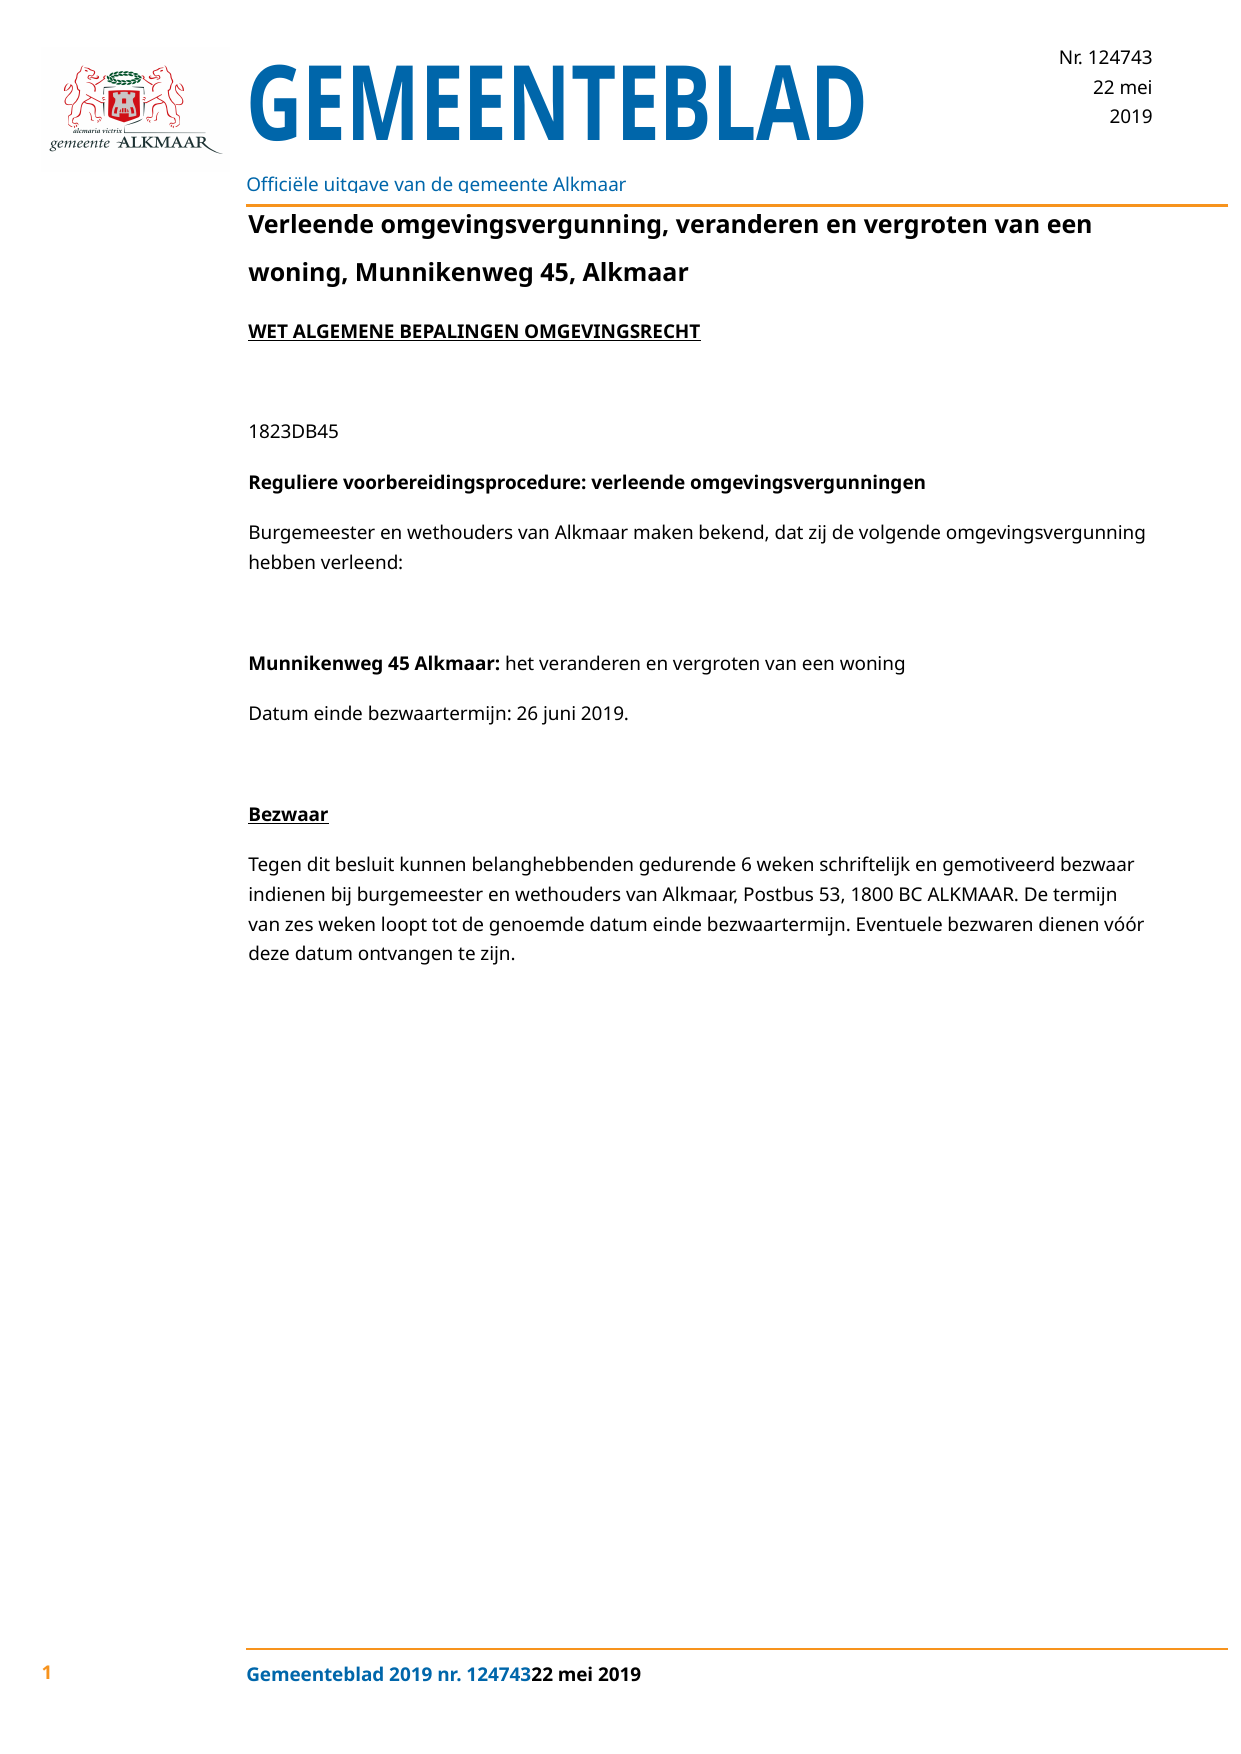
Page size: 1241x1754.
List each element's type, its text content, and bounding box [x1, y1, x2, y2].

picture [41, 47, 231, 172]
text WET ALGEMENE BEPALINGEN OMGEVINGSRECHT [248, 318, 1152, 344]
text Bezwaar [248, 801, 1152, 827]
text Burgemeester en wethouders van Alkmaar maken bekend, dat zij de volgende omgevingsvergunning hebben verleend: [248, 519, 1152, 575]
text 1823DB45 [248, 419, 1152, 444]
text Munnikenweg 45 Alkmaar: het veranderen en vergroten van een woning [248, 650, 1152, 676]
text Tegen dit besluit kunnen belanghebbenden gedurende 6 weken schriftelijk en gemotiveerd bezwaar indienen bij burgemeester en wethouders van Alkmaar, Postbus 53, 1800 BC ALKMAAR. De termijn van zes weken loopt tot de genoemde datum einde bezwaartermijn. Eventuele bezwaren dienen vóór deze datum ontvangen te zijn. [248, 852, 1152, 966]
text Reguliere voorbereidingsprocedure: verleende omgevingsvergunningen [248, 469, 1152, 495]
text Verleende omgevingsvergunning, veranderen en vergroten van een woning, Munnikenweg 45, Alkmaar [248, 207, 1152, 288]
text Datum einde bezwaartermijn: 26 juni 2019. [248, 700, 1152, 726]
